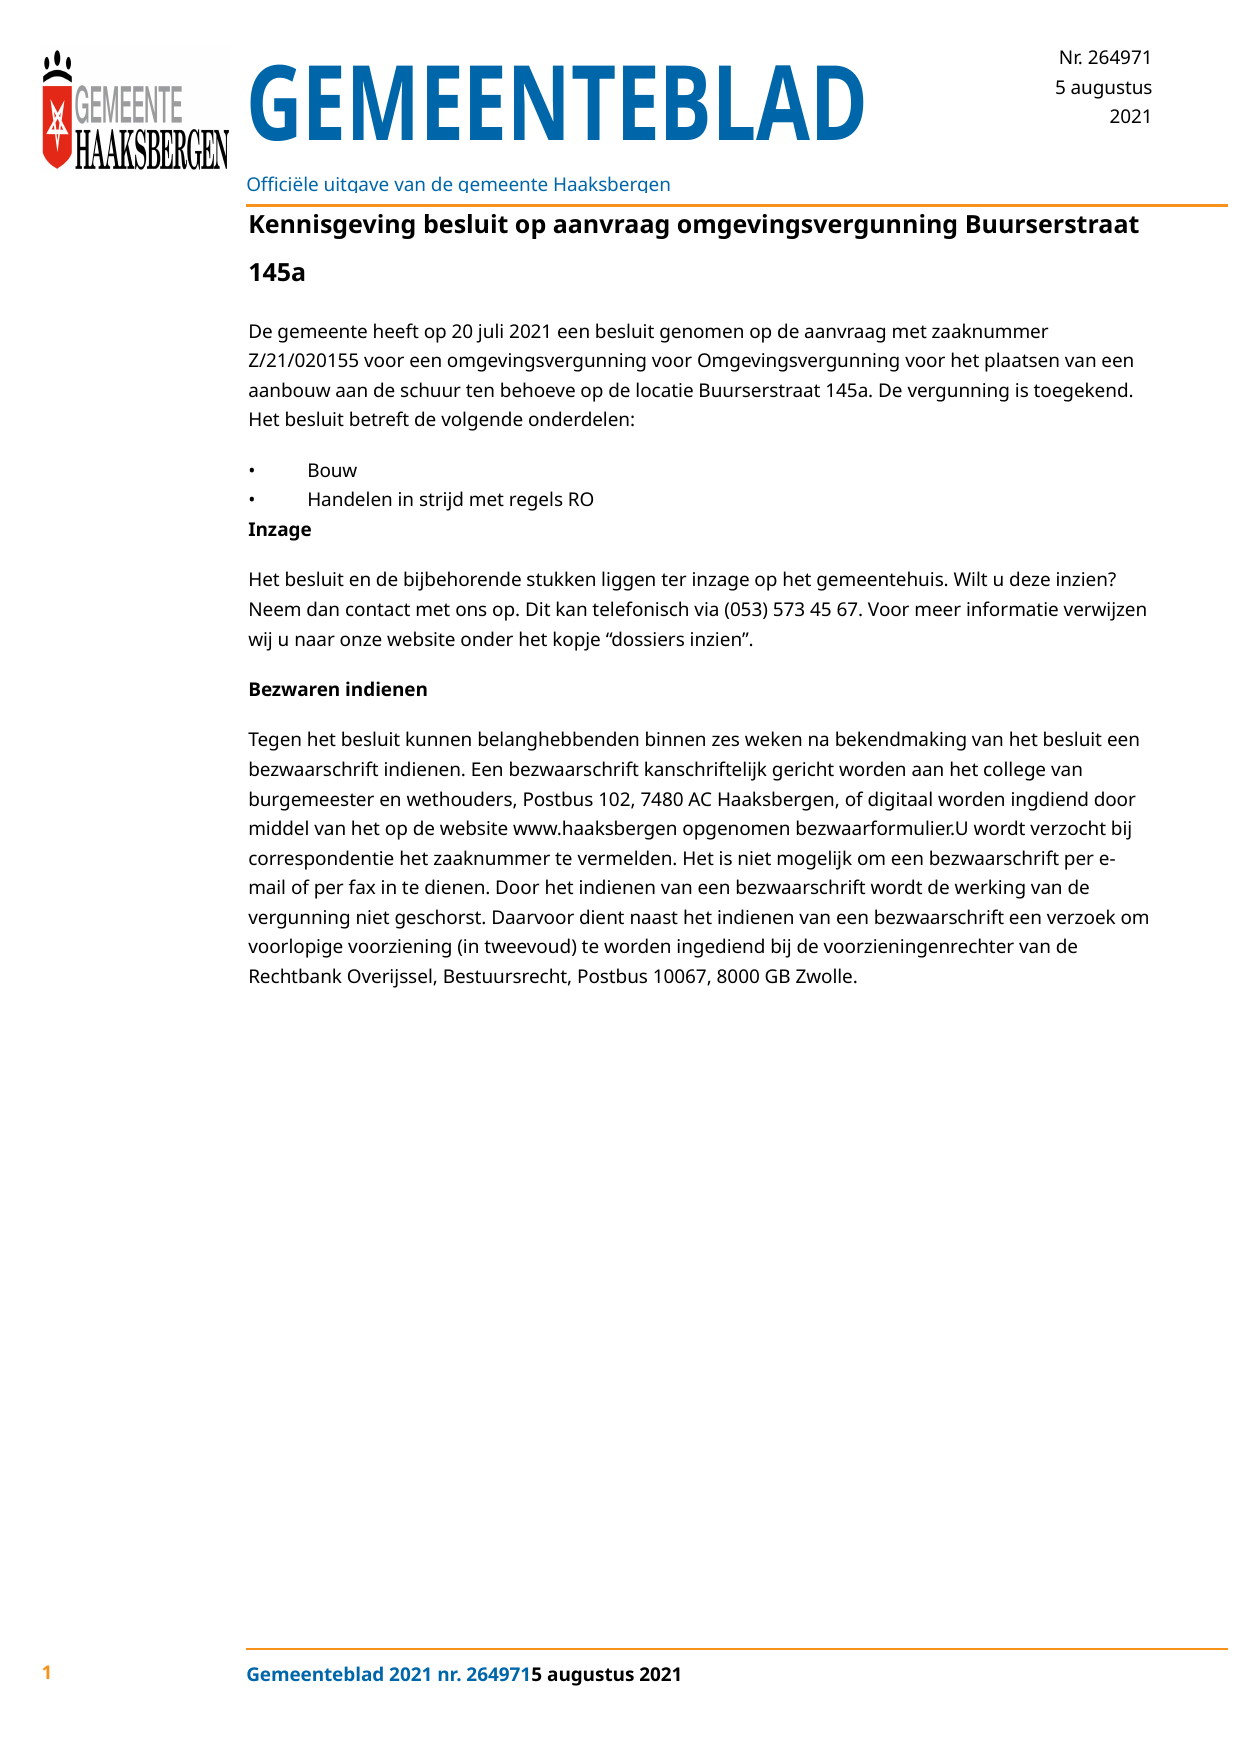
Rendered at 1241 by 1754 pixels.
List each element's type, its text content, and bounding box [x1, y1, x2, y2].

text Kennisgeving besluit op aanvraag omgevingsvergunning Buurserstraat 145a [248, 207, 1152, 288]
picture [41, 47, 231, 172]
text De gemeente heeft op 20 juli 2021 een besluit genomen op de aanvraag met zaaknummer Z/21/020155 voor een omgevingsvergunning voor Omgevingsvergunning voor het plaatsen van een aanbouw aan de schuur ten behoeve op de locatie Buurserstraat 145a. De vergunning is toegekend. Het besluit betreft de volgende onderdelen: [248, 318, 1152, 432]
text Bezwaren indienen [248, 676, 1152, 702]
list Handelen in strijd met regels RO [248, 487, 1152, 512]
text Inzage [248, 516, 1152, 542]
text Tegen het besluit kunnen belanghebbenden binnen zes weken na bekendmaking van het besluit een bezwaarschrift indienen. Een bezwaarschrift kanschriftelijk gericht worden aan het college van burgemeester en wethouders, Postbus 102, 7480 AC Haaksbergen, of digitaal worden ingdiend door middel van het op de website www.haaksbergen opgenomen bezwaarformulier.U wordt verzocht bij correspondentie het zaaknummer te vermelden. Het is niet mogelijk om een bezwaarschrift per e-mail of per fax in te dienen. Door het indienen van een bezwaarschrift wordt de werking van de vergunning niet geschorst. Daarvoor dient naast het indienen van een bezwaarschrift een verzoek om voorlopige voorziening (in tweevoud) te worden ingediend bij de voorzieningenrechter van de Rechtbank Overijssel, Bestuursrecht, Postbus 10067, 8000 GB Zwolle. [248, 727, 1152, 989]
text Het besluit en de bijbehorende stukken liggen ter inzage op het gemeentehuis. Wilt u deze inzien? Neem dan contact met ons op. Dit kan telefonisch via (053) 573 45 67. Voor meer informatie verwijzen wij u naar onze website onder het kopje “dossiers inzien”. [248, 567, 1152, 652]
list Bouw [248, 457, 1152, 483]
